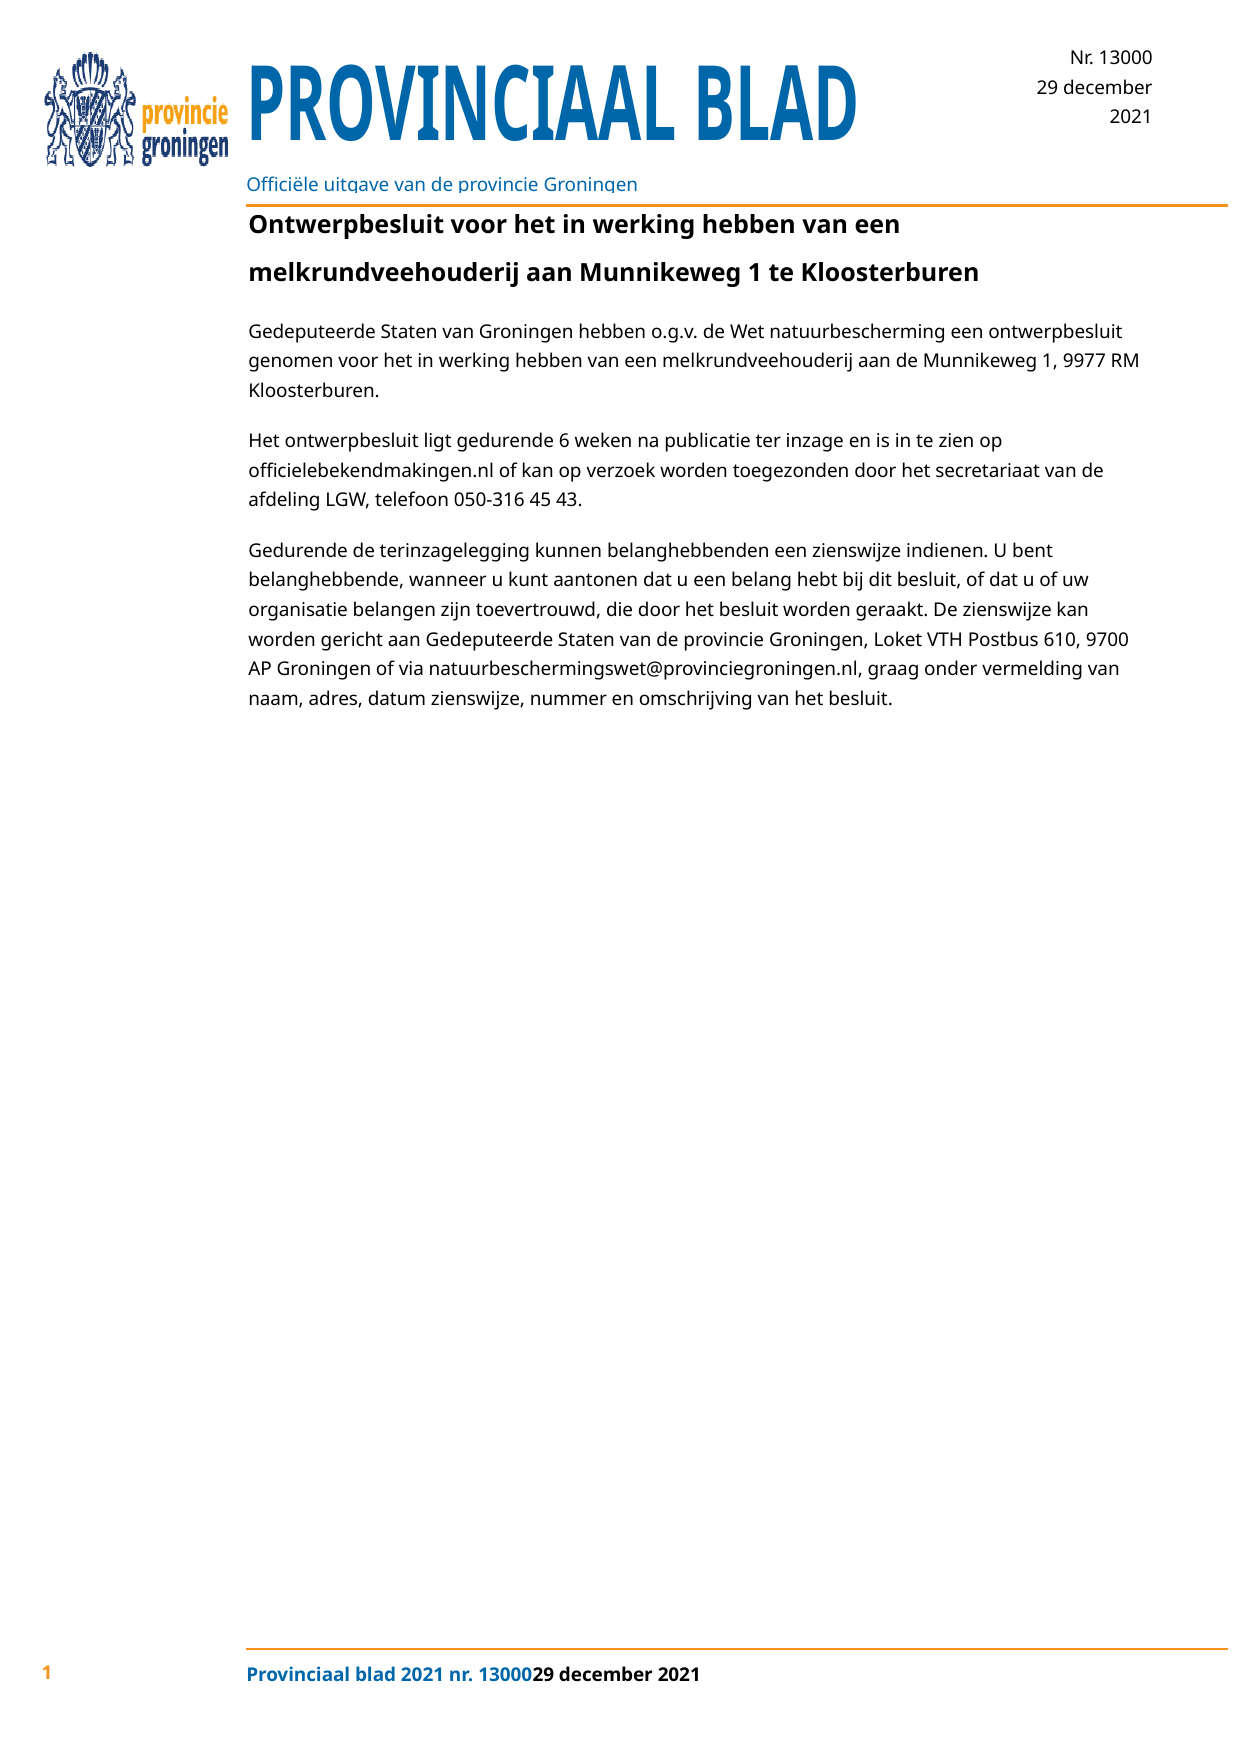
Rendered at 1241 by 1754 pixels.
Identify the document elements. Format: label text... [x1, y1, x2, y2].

picture [41, 47, 231, 172]
text Ontwerpbesluit voor het in werking hebben van een melkrundveehouderij aan Munnikeweg 1 te Kloosterburen [248, 207, 1152, 288]
text Gedurende de terinzagelegging kunnen belanghebbenden een zienswijze indienen. U bent belanghebbende, wanneer u kunt aantonen dat u een belang hebt bij dit besluit, of dat u of uw organisatie belangen zijn toevertrouwd, die door het besluit worden geraakt. De zienswijze kan worden gericht aan Gedeputeerde Staten van de provincie Groningen, Loket VTH Postbus 610, 9700 AP Groningen of via natuurbeschermingswet@provinciegroningen.nl, graag onder vermelding van naam, adres, datum zienswijze, nummer en omschrijving van het besluit. [248, 537, 1152, 711]
text Het ontwerpbesluit ligt gedurende 6 weken na publicatie ter inzage en is in te zien op officielebekendmakingen.nl of kan op verzoek worden toegezonden door het secretariaat van de afdeling LGW, telefoon 050-316 45 43. [248, 427, 1152, 512]
text Gedeputeerde Staten van Groningen hebben o.g.v. de Wet natuurbescherming een ontwerpbesluit genomen voor het in werking hebben van een melkrundveehouderij aan de Munnikeweg 1, 9977 RM Kloosterburen. [248, 318, 1152, 403]
